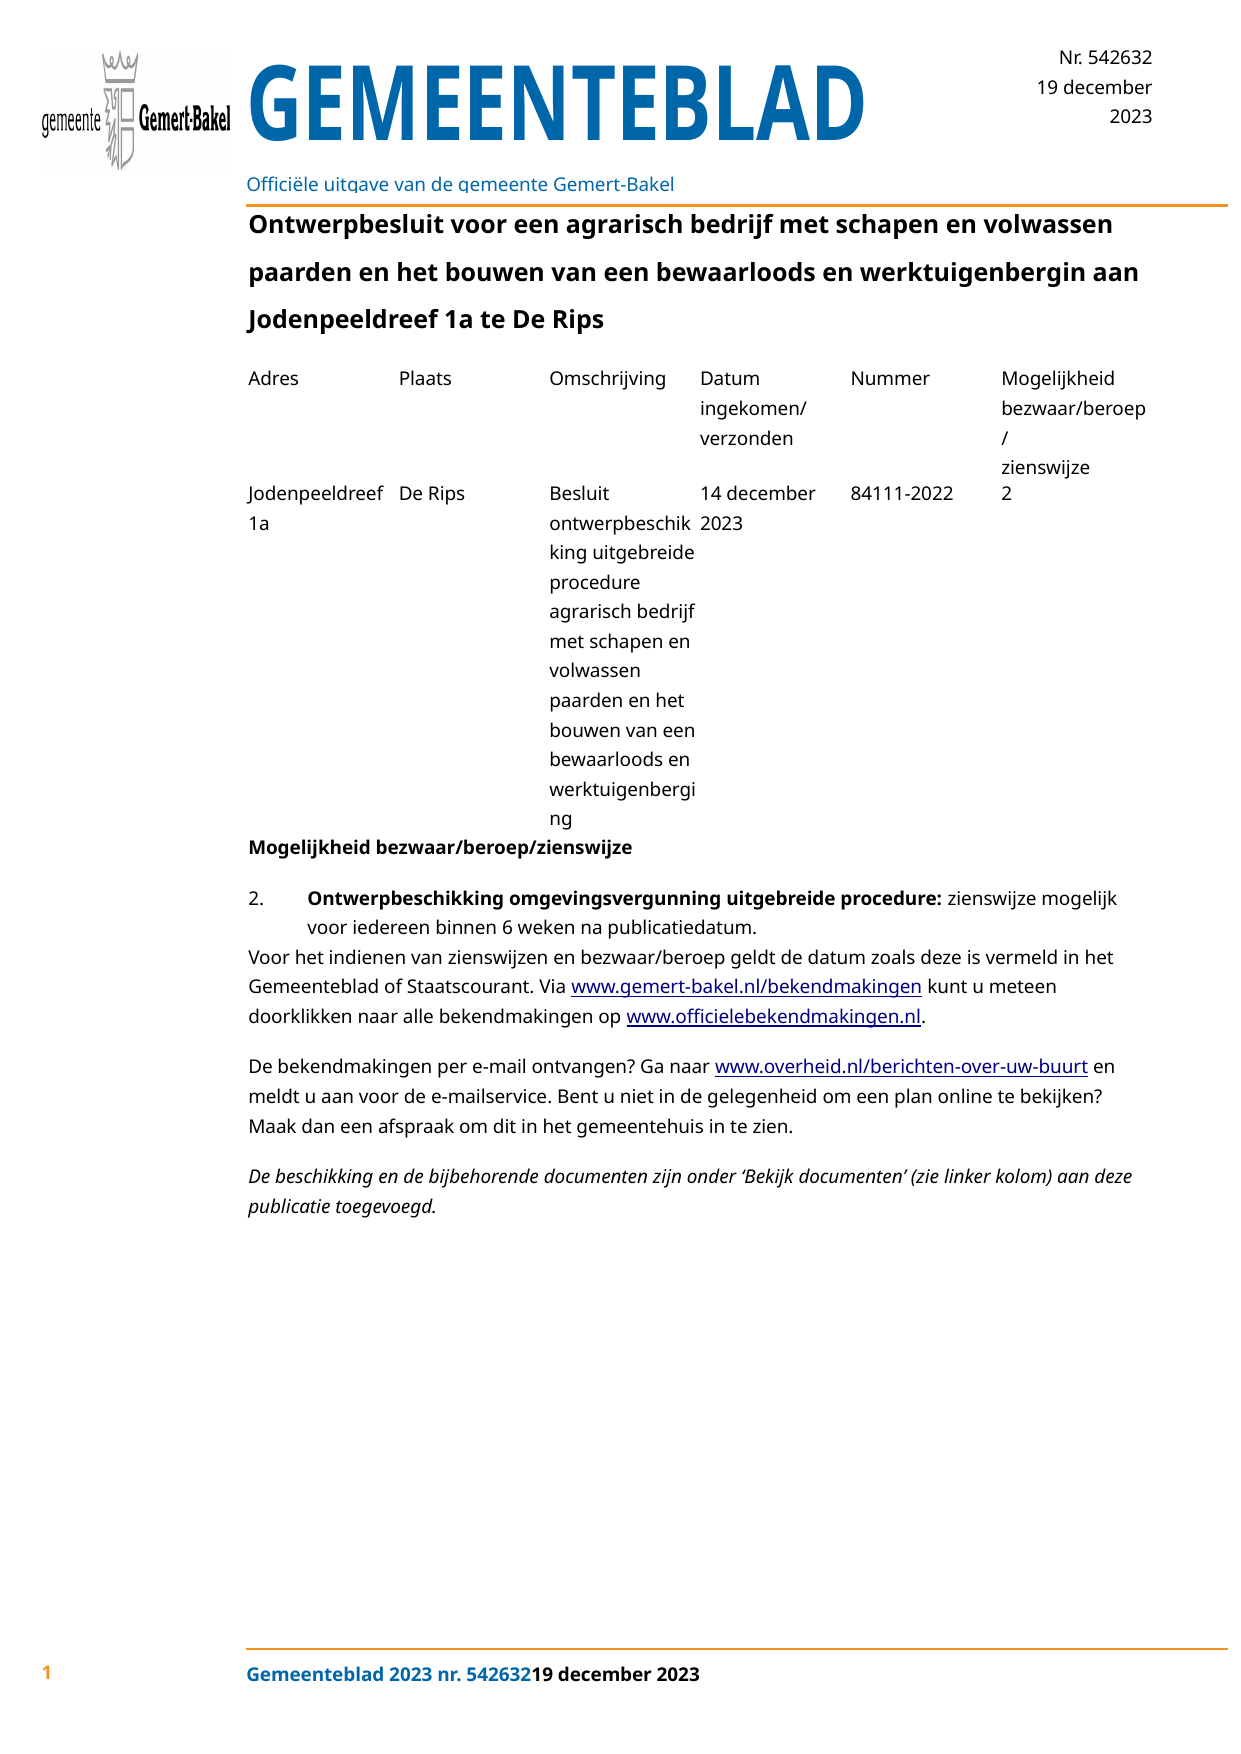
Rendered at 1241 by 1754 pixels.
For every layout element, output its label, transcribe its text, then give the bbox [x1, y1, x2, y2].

list Ontwerpbeschikking omgevingsvergunning uitgebreide procedure: zienswijze mogelijk voor iedereen binnen 6 weken na publicatiedatum. [248, 885, 1152, 940]
table_cell 84111-2022 [850, 480, 1001, 831]
text De bekendmakingen per e-mail ontvangen? Ga naar www.overheid.nl/berichten-over-uw-buurt en meldt u aan voor de e-mailservice. Bent u niet in de gelegenheid om een plan online te bekijken? Maak dan een afspraak om dit in het gemeentehuis in te zien. [248, 1054, 1152, 1138]
table_header Adres [248, 366, 398, 480]
table_cell 14 december 2023 [700, 480, 850, 831]
table_header Omschrijving [549, 366, 700, 480]
table_header Nummer [850, 366, 1001, 480]
text Ontwerpbesluit voor een agrarisch bedrijf met schapen en volwassen paarden en het bouwen van een bewaarloods en werktuigenbergin aan Jodenpeeldreef 1a te De Rips [248, 207, 1152, 336]
table_header Datum ingekomen/ verzonden [700, 366, 850, 480]
picture [41, 47, 231, 172]
table_cell De Rips [399, 480, 549, 831]
text Voor het indienen van zienswijzen en bezwaar/beroep geldt de datum zoals deze is vermeld in het Gemeenteblad of Staatscourant. Via www.gemert-bakel.nl/bekendmakingen kunt u meteen doorklikken naar alle bekendmakingen op www.officielebekendmakingen.nl. [248, 944, 1152, 1029]
table_cell Jodenpeeldreef 1a [248, 480, 398, 831]
table_cell Besluit ontwerpbeschikking uitgebreide procedure agrarisch bedrijf met schapen en volwassen paarden en het bouwen van een bewaarloods en werktuigenberging [549, 480, 700, 831]
table_header Plaats [399, 366, 549, 480]
table_header Mogelijkheid bezwaar/beroep/ zienswijze [1001, 366, 1152, 480]
text Mogelijkheid bezwaar/beroep/zienswijze [248, 834, 1152, 860]
table_cell 2 [1001, 480, 1152, 831]
text De beschikking en de bijbehorende documenten zijn onder ‘Bekijk documenten’ (zie linker kolom) aan deze publicatie toegevoegd. [248, 1163, 1152, 1218]
